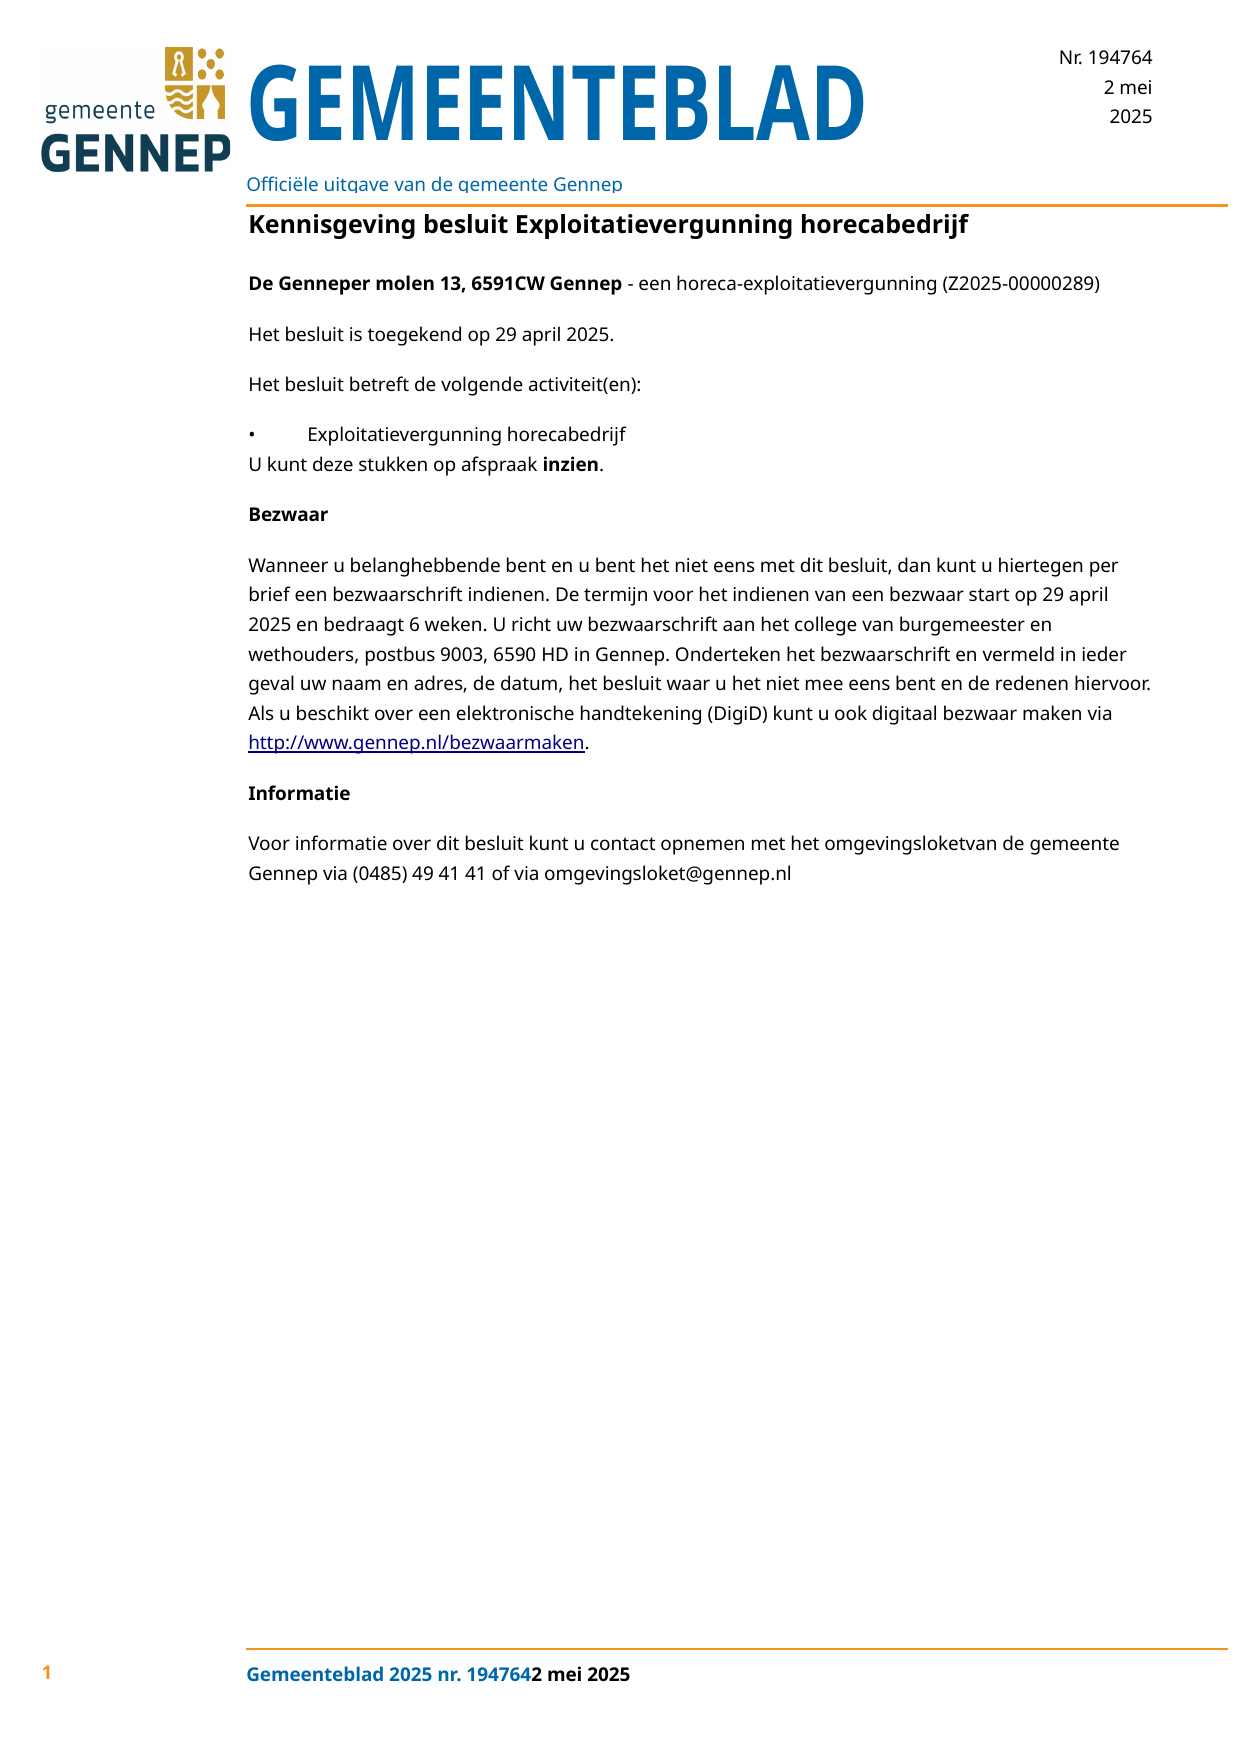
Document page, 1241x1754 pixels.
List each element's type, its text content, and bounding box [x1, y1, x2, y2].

text De Genneper molen 13, 6591CW Gennep - een horeca-exploitatievergunning (Z2025-00000289) [248, 270, 1152, 296]
text Wanneer u belanghebbende bent en u bent het niet eens met dit besluit, dan kunt u hiertegen per brief een bezwaarschrift indienen. De termijn voor het indienen van een bezwaar start op 29 april 2025 en bedraagt 6 weken. U richt uw bezwaarschrift aan het college van burgemeester en wethouders, postbus 9003, 6590 HD in Gennep. Onderteken het bezwaarschrift en vermeld in ieder geval uw naam en adres, de datum, het besluit waar u het niet mee eens bent en de redenen hiervoor. Als u beschikt over een elektronische handtekening (DigiD) kunt u ook digitaal bezwaar maken via http://www.gennep.nl/bezwaarmaken. [248, 552, 1152, 755]
text Informatie [248, 780, 1152, 806]
list Exploitatievergunning horecabedrijf [248, 422, 1152, 447]
text U kunt deze stukken op afspraak inzien. [248, 451, 1152, 477]
picture [41, 47, 231, 172]
text Bezwaar [248, 502, 1152, 527]
text Het besluit betreft de volgende activiteit(en): [248, 371, 1152, 397]
text Voor informatie over dit besluit kunt u contact opnemen met het omgevingsloketvan de gemeente Gennep via (0485) 49 41 41 of via omgevingsloket@gennep.nl [248, 830, 1152, 886]
text Het besluit is toegekend op 29 april 2025. [248, 321, 1152, 346]
text Kennisgeving besluit Exploitatievergunning horecabedrijf [248, 207, 1152, 241]
